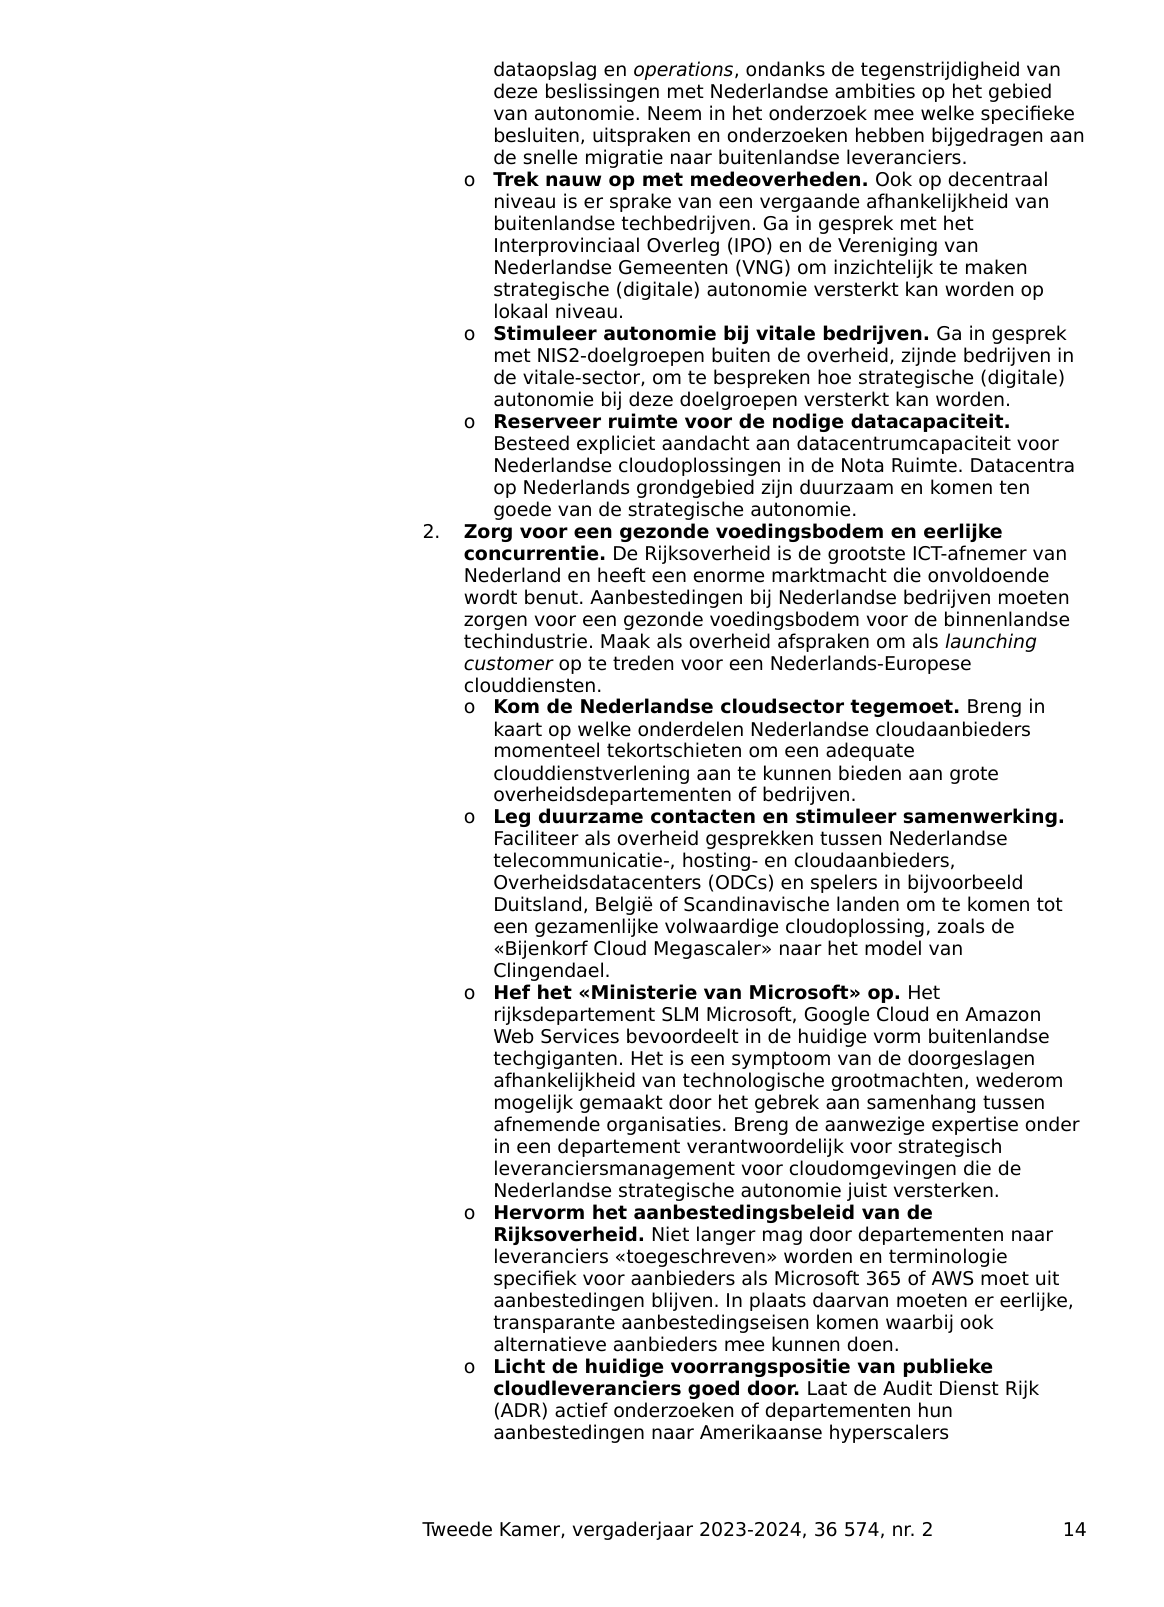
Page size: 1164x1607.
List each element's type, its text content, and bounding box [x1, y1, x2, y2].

text o Leg duurzame contacten en stimuleer samenwerking. Faciliteer als overheid gesprekken tussen Nederlandse telecommunicatie-, hosting- en cloudaanbieders, Overheidsdatacenters (ODCs) en spelers in bijvoorbeeld Duitsland, België of Scandinavische landen om te komen tot een gezamenlijke volwaardige cloudoplossing, zoals de «Bijenkorf Cloud Megascaler» naar het model van Clingendael. [464, 806, 1087, 982]
text o Stimuleer autonomie bij vitale bedrijven. Ga in gesprek met NIS2-doelgroepen buiten de overheid, zijnde bedrijven in de vitale-sector, om te bespreken hoe strategische (digitale) autonomie bij deze doelgroepen versterkt kan worden. [464, 323, 1087, 411]
text o Licht de huidige voorrangspositie van publieke cloudleveranciers goed door. Laat de Audit Dienst Rijk (ADR) actief onderzoeken of departementen hun aanbestedingen naar Amerikaanse hyperscalers [464, 1356, 1087, 1444]
text o Hef het «Ministerie van Microsoft» op. Het rijksdepartement SLM Microsoft, Google Cloud en Amazon Web Services bevoordeelt in de huidige vorm buitenlandse techgiganten. Het is een symptoom van de doorgeslagen afhankelijkheid van technologische grootmachten, wederom mogelijk gemaakt door het gebrek aan samenhang tussen afnemende organisaties. Breng de aanwezige expertise onder in een departement verantwoordelijk voor strategisch leveranciersmanagement voor cloudomgevingen die de Nederlandse strategische autonomie juist versterken. [464, 982, 1087, 1202]
text o Kom de Nederlandse cloudsector tegemoet. Breng in kaart op welke onderdelen Nederlandse cloudaanbieders momenteel tekortschieten om een adequate clouddienstverlening aan te kunnen bieden aan grote overheidsdepartementen of bedrijven. [464, 696, 1087, 806]
text o Reserveer ruimte voor de nodige datacapaciteit. Besteed expliciet aandacht aan datacentrumcapaciteit voor Nederlandse cloudoplossingen in de Nota Ruimte. Datacentra op Nederlands grondgebied zijn duurzaam en komen ten goede van de strategische autonomie. [464, 411, 1087, 521]
text dataopslag en operations, ondanks de tegenstrijdigheid van deze beslissingen met Nederlandse ambities op het gebied van autonomie. Neem in het onderzoek mee welke specifieke besluiten, uitspraken en onderzoeken hebben bijgedragen aan de snelle migratie naar buitenlandse leveranciers. [464, 59, 1087, 169]
text 2. Zorg voor een gezonde voedingsbodem en eerlijke concurrentie. De Rijksoverheid is de grootste ICT-afnemer van Nederland en heeft een enorme marktmacht die onvoldoende wordt benut. Aanbestedingen bij Nederlandse bedrijven moeten zorgen voor een gezonde voedingsbodem voor de binnenlandse techindustrie. Maak als overheid afspraken om als launching customer op te treden voor een Nederlands-Europese clouddiensten. [422, 521, 1087, 696]
text o Hervorm het aanbestedingsbeleid van de Rijksoverheid. Niet langer mag door departementen naar leveranciers «toegeschreven» worden en terminologie specifiek voor aanbieders als Microsoft 365 of AWS moet uit aanbestedingen blijven. In plaats daarvan moeten er eerlijke, transparante aanbestedingseisen komen waarbij ook alternatieve aanbieders mee kunnen doen. [464, 1202, 1087, 1356]
text o Trek nauw op met medeoverheden. Ook op decentraal niveau is er sprake van een vergaande afhankelijkheid van buitenlandse techbedrijven. Ga in gesprek met het Interprovinciaal Overleg (IPO) en de Vereniging van Nederlandse Gemeenten (VNG) om inzichtelijk te maken strategische (digitale) autonomie versterkt kan worden op lokaal niveau. [464, 169, 1087, 323]
